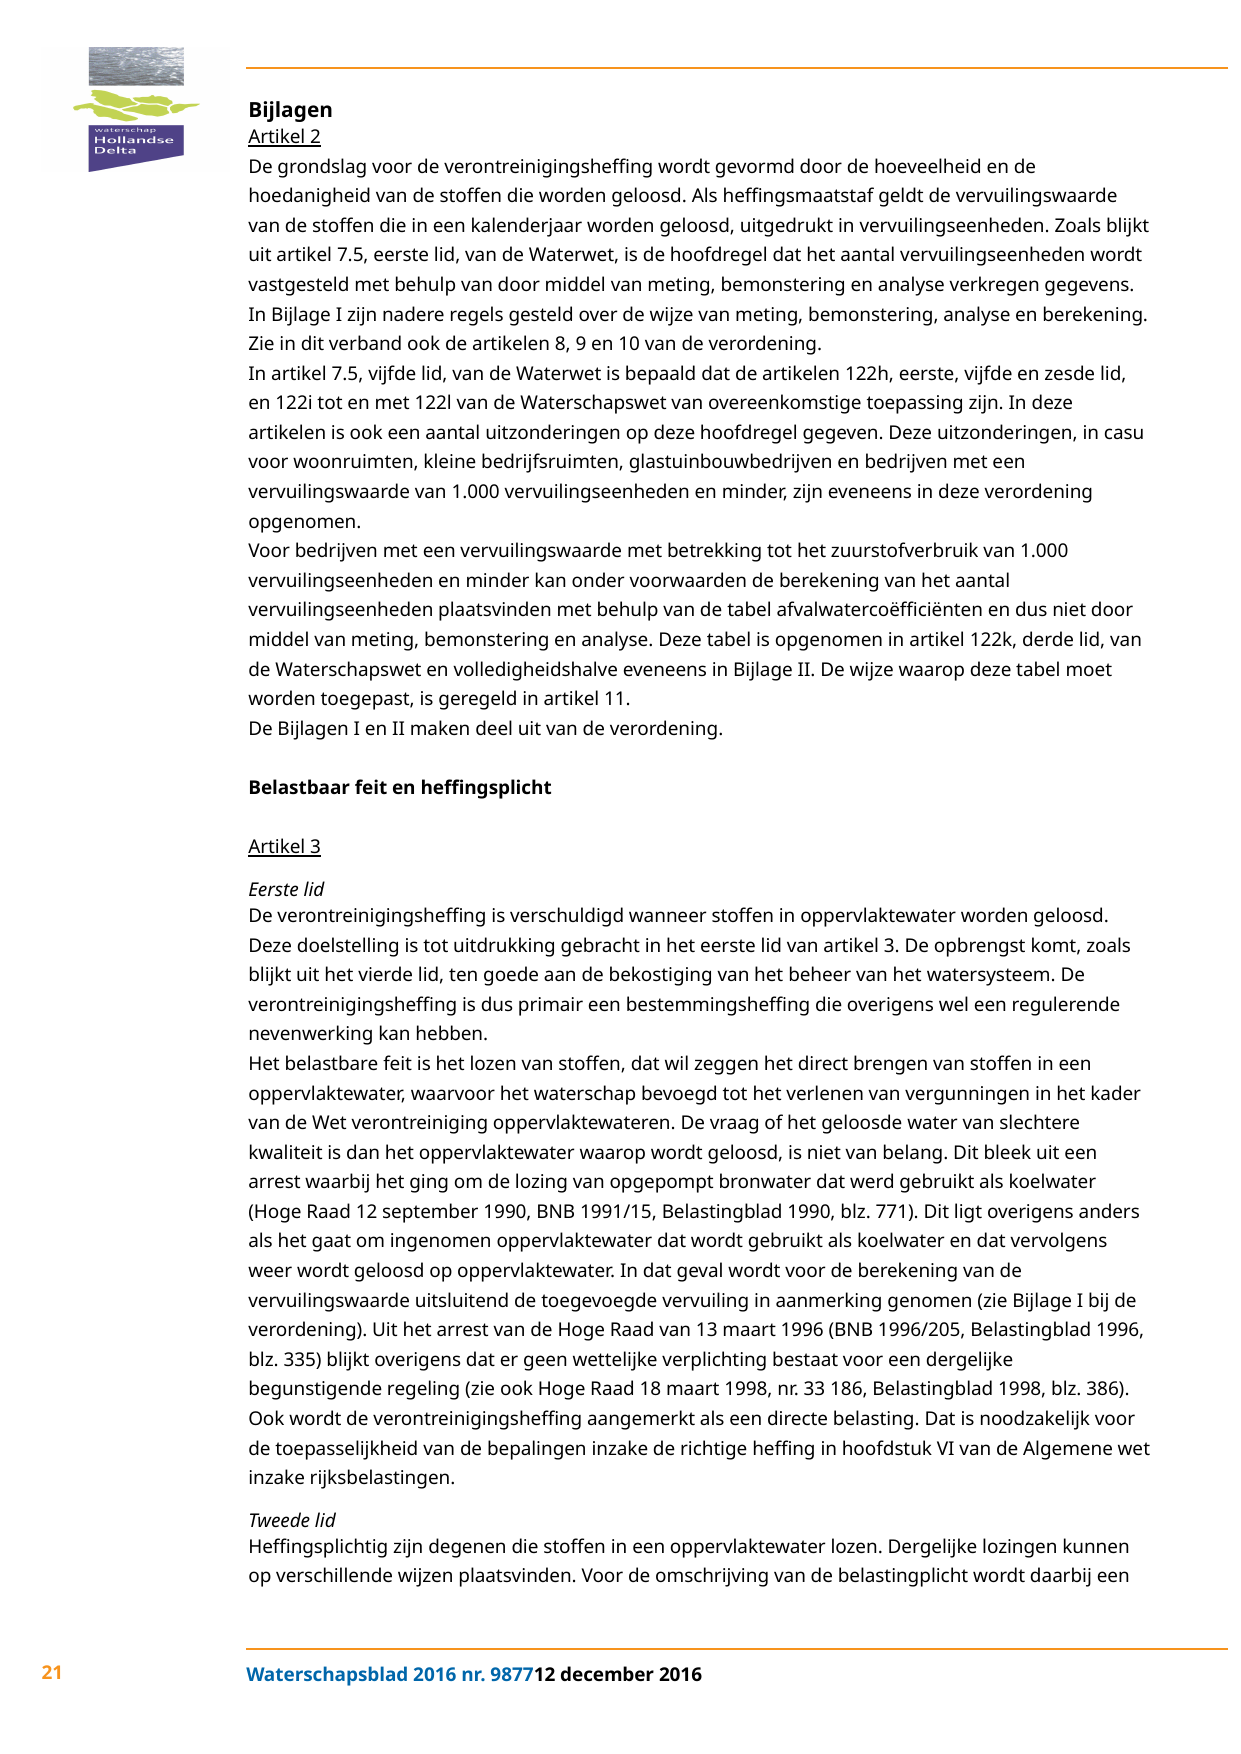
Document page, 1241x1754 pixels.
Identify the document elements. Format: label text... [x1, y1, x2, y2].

text Tweede lid [248, 1507, 1152, 1533]
text Bijlagen [248, 95, 1152, 123]
picture [41, 47, 231, 172]
text Het belastbare feit is het lozen van stoffen, dat wil zeggen het direct brengen van stoffen in een oppervlaktewater, waarvoor het waterschap bevoegd tot het verlenen van vergunningen in het kader van de Wet verontreiniging oppervlaktewateren. De vraag of het geloosde water van slechtere kwaliteit is dan het oppervlaktewater waarop wordt geloosd, is niet van belang. Dit bleek uit een arrest waarbij het ging om de lozing van opgepompt bronwater dat werd gebruikt als koelwater (Hoge Raad 12 september 1990, BNB 1991/15, Belastingblad 1990, blz. 771). Dit ligt overigens anders als het gaat om ingenomen oppervlaktewater dat wordt gebruikt als koelwater en dat vervolgens weer wordt geloosd op oppervlaktewater. In dat geval wordt voor de berekening van de vervuilingswaarde uitsluitend de toegevoegde vervuiling in aanmerking genomen (zie Bijlage I bij de verordening). Uit het arrest van de Hoge Raad van 13 maart 1996 (BNB 1996/205, Belastingblad 1996, blz. 335) blijkt overigens dat er geen wettelijke verplichting bestaat voor een dergelijke begunstigende regeling (zie ook Hoge Raad 18 maart 1998, nr. 33 186, Belastingblad 1998, blz. 386). [248, 1050, 1152, 1401]
text In artikel 7.5, vijfde lid, van de Waterwet is bepaald dat de artikelen 122h, eerste, vijfde en zesde lid, en 122i tot en met 122l van de Waterschapswet van overeenkomstige toepassing zijn. In deze artikelen is ook een aantal uitzonderingen op deze hoofdregel gegeven. Deze uitzonderingen, in casu voor woonruimten, kleine bedrijfsruimten, glastuinbouwbedrijven en bedrijven met een vervuilingswaarde van 1.000 vervuilingseenheden en minder, zijn eveneens in deze verordening opgenomen. [248, 360, 1152, 534]
text De Bijlagen I en II maken deel uit van de verordening. [248, 715, 1152, 741]
text Artikel 2 [248, 123, 1152, 149]
text Artikel 3 [248, 833, 1152, 859]
text Ook wordt de verontreinigingsheffing aangemerkt als een directe belasting. Dat is noodzakelijk voor de toepasselijkheid van de bepalingen inzake de richtige heffing in hoofdstuk VI van de Algemene wet inzake rijksbelastingen. [248, 1405, 1152, 1490]
text Voor bedrijven met een vervuilingswaarde met betrekking tot het zuurstofverbruik van 1.000 vervuilingseenheden en minder kan onder voorwaarden de berekening van het aantal vervuilingseenheden plaatsvinden met behulp van de tabel afvalwatercoëfficiënten en dus niet door middel van meting, bemonstering en analyse. Deze tabel is opgenomen in artikel 122k, derde lid, van de Waterschapswet en volledigheidshalve eveneens in Bijlage II. De wijze waarop deze tabel moet worden toegepast, is geregeld in artikel 11. [248, 537, 1152, 711]
text Heffingsplichtig zijn degenen die stoffen in een oppervlaktewater lozen. Dergelijke lozingen kunnen op verschillende wijzen plaatsvinden. Voor de omschrijving van de belastingplicht wordt daarbij een [248, 1533, 1152, 1588]
text De verontreinigingsheffing is verschuldigd wanneer stoffen in oppervlaktewater worden geloosd. Deze doelstelling is tot uitdrukking gebracht in het eerste lid van artikel 3. De opbrengst komt, zoals blijkt uit het vierde lid, ten goede aan de bekostiging van het beheer van het watersysteem. De verontreinigingsheffing is dus primair een bestemmingsheffing die overigens wel een regulerende nevenwerking kan hebben. [248, 902, 1152, 1046]
text Eerste lid [248, 876, 1152, 902]
text De grondslag voor de verontreinigingsheffing wordt gevormd door de hoeveelheid en de hoedanigheid van de stoffen die worden geloosd. Als heffingsmaatstaf geldt de vervuilingswaarde van de stoffen die in een kalenderjaar worden geloosd, uitgedrukt in vervuilingseenheden. Zoals blijkt uit artikel 7.5, eerste lid, van de Waterwet, is de hoofdregel dat het aantal vervuilingseenheden wordt vastgesteld met behulp van door middel van meting, bemonstering en analyse verkregen gegevens. In Bijlage I zijn nadere regels gesteld over de wijze van meting, bemonstering, analyse en berekening. Zie in dit verband ook de artikelen 8, 9 en 10 van de verordening. [248, 153, 1152, 356]
text Belastbaar feit en heffingsplicht [248, 774, 1152, 800]
